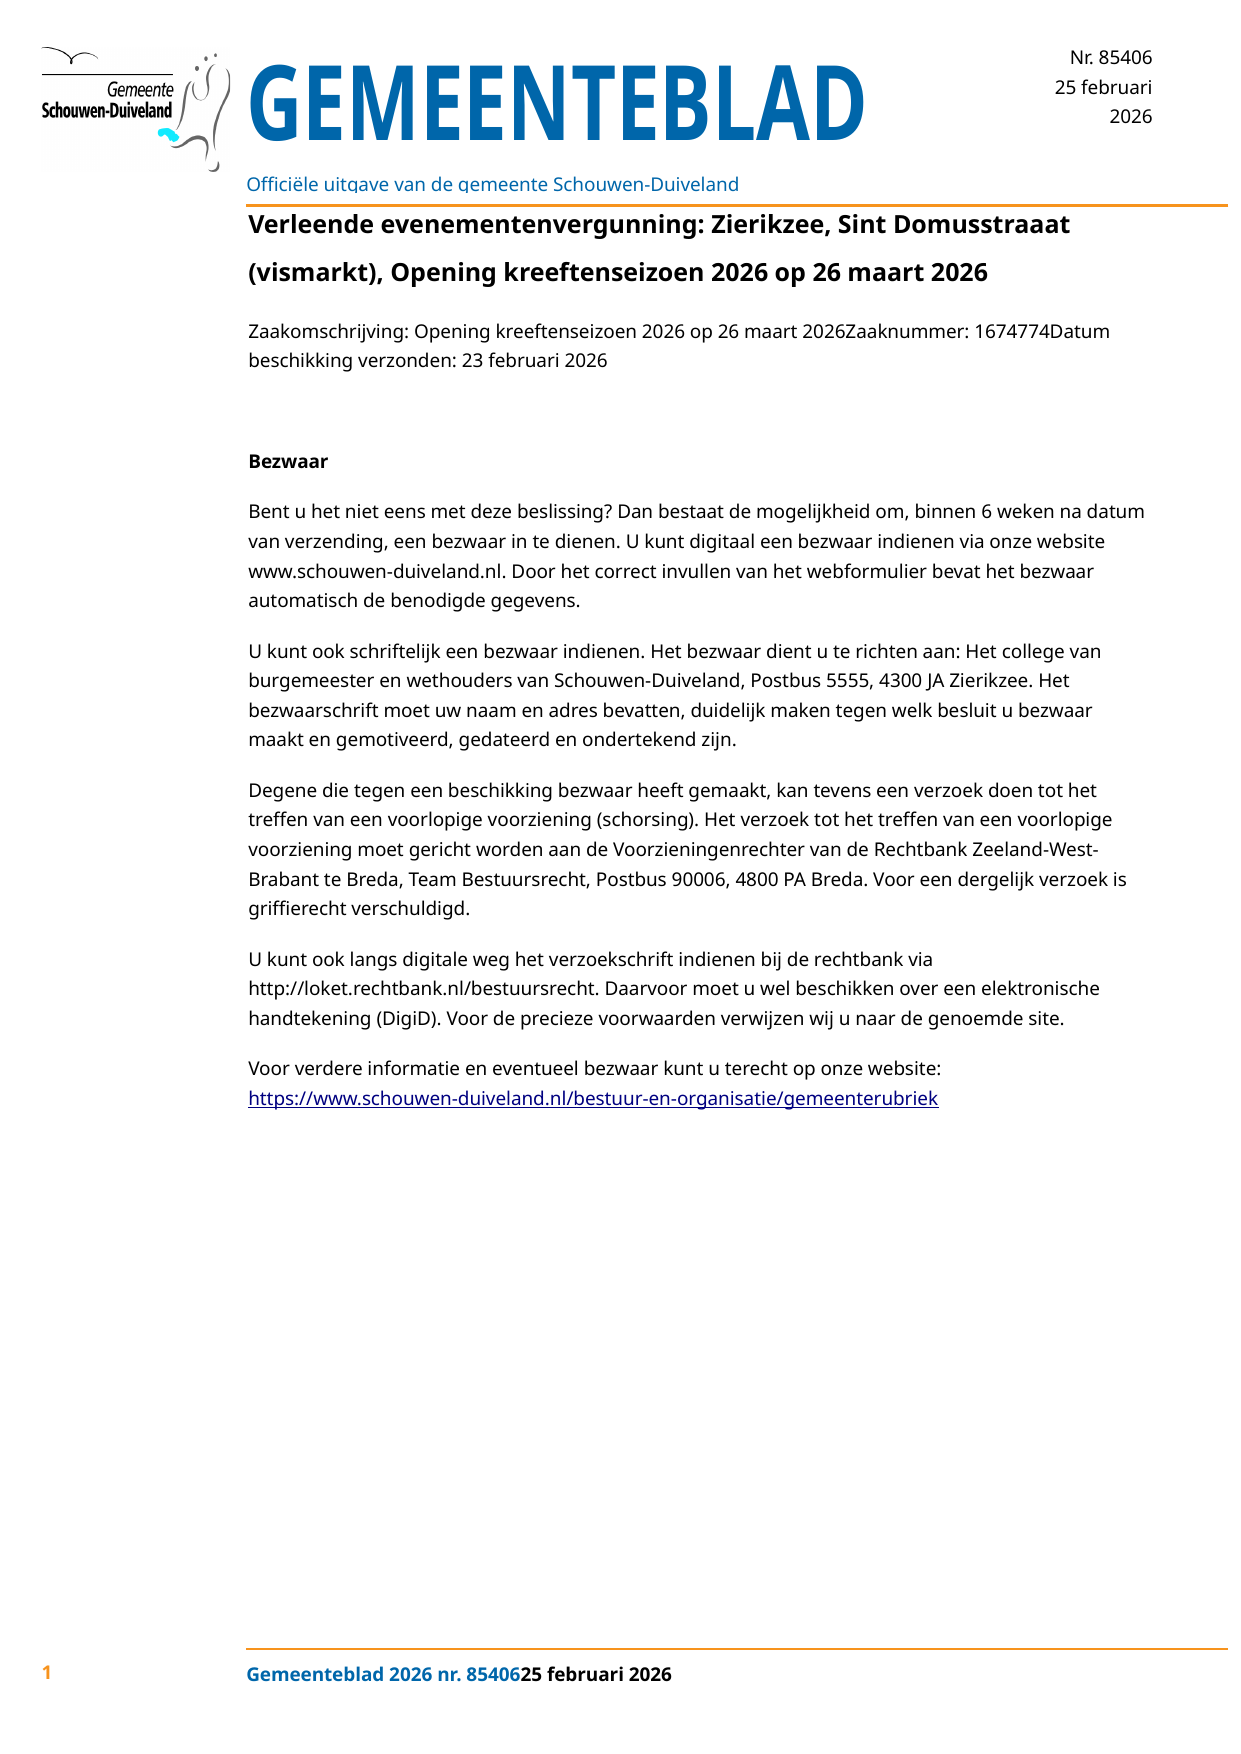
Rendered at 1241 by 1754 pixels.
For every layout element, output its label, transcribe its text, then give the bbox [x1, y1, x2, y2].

text Bezwaar [248, 448, 1152, 474]
picture [41, 47, 231, 172]
text U kunt ook schriftelijk een bezwaar indienen. Het bezwaar dient u te richten aan: Het college van burgemeester en wethouders van Schouwen-Duiveland, Postbus 5555, 4300 JA Zierikzee. Het bezwaarschrift moet uw naam en adres bevatten, duidelijk maken tegen welk besluit u bezwaar maakt en gemotiveerd, gedateerd en ondertekend zijn. [248, 638, 1152, 752]
text Verleende evenementenvergunning: Zierikzee, Sint Domusstraaat (vismarkt), Opening kreeftenseizoen 2026 op 26 maart 2026 [248, 207, 1152, 288]
text Degene die tegen een beschikking bezwaar heeft gemaakt, kan tevens een verzoek doen tot het treffen van een voorlopige voorziening (schorsing). Het verzoek tot het treffen van een voorlopige voorziening moet gericht worden aan de Voorzieningenrechter van de Rechtbank Zeeland-West-Brabant te Breda, Team Bestuursrecht, Postbus 90006, 4800 PA Breda. Voor een dergelijk verzoek is griffierecht verschuldigd. [248, 777, 1152, 921]
text Voor verdere informatie en eventueel bezwaar kunt u terecht op onze website: https://www.schouwen-duiveland.nl/bestuur-en-organisatie/gemeenterubriek [248, 1055, 1152, 1111]
text U kunt ook langs digitale weg het verzoekschrift indienen bij de rechtbank via http://loket.rechtbank.nl/bestuursrecht. Daarvoor moet u wel beschikken over een elektronische handtekening (DigiD). Voor de precieze voorwaarden verwijzen wij u naar de genoemde site. [248, 946, 1152, 1031]
text Bent u het niet eens met deze beslissing? Dan bestaat de mogelijkheid om, binnen 6 weken na datum van verzending, een bezwaar in te dienen. U kunt digitaal een bezwaar indienen via onze website www.schouwen-duiveland.nl. Door het correct invullen van het webformulier bevat het bezwaar automatisch de benodigde gegevens. [248, 499, 1152, 613]
text Zaakomschrijving: Opening kreeftenseizoen 2026 op 26 maart 2026Zaaknummer: 1674774Datum beschikking verzonden: 23 februari 2026 [248, 318, 1152, 373]
